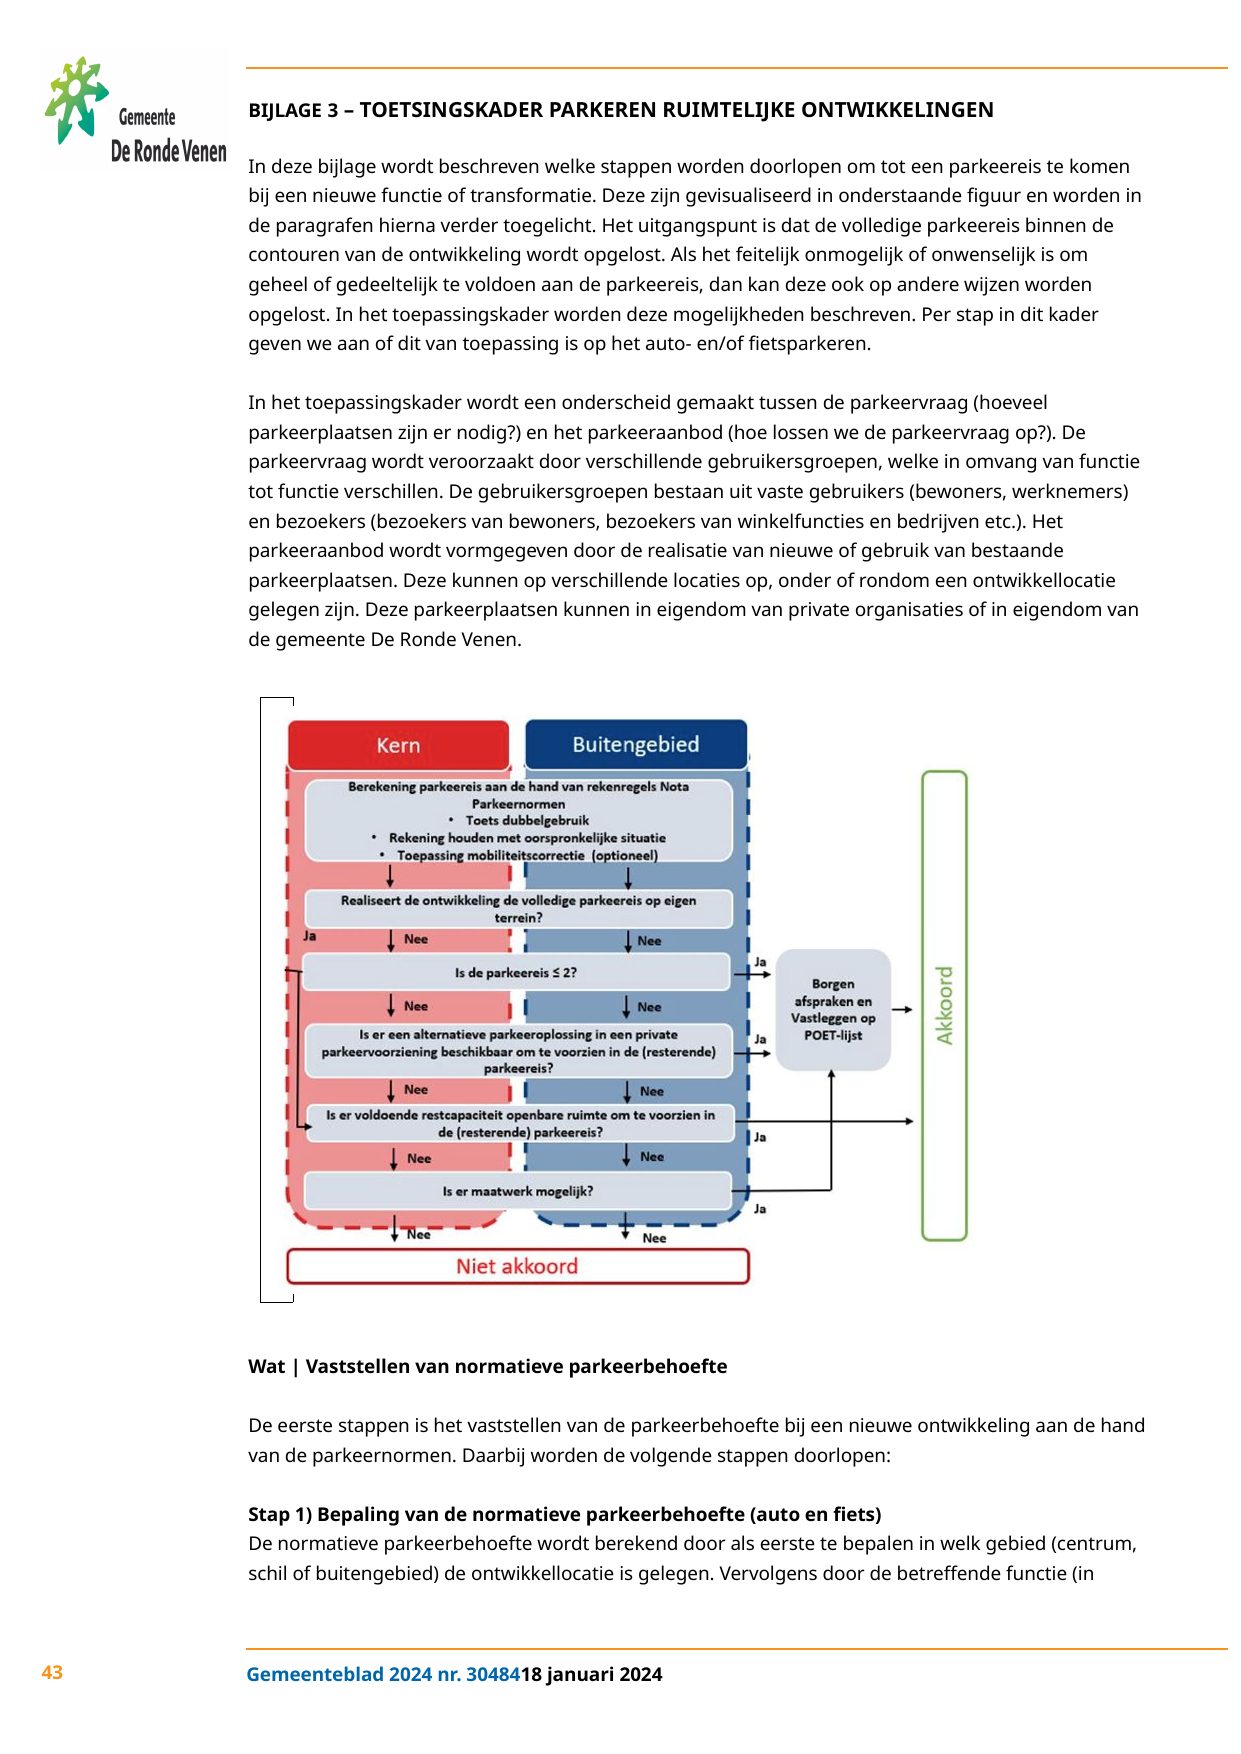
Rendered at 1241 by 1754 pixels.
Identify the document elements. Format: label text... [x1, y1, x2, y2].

text In deze bijlage wordt beschreven welke stappen worden doorlopen om tot een parkeereis te komen bij een nieuwe functie of transformatie. Deze zijn gevisualiseerd in onderstaande figuur en worden in de paragrafen hierna verder toegelicht. Het uitgangspunt is dat de volledige parkeereis binnen de contouren van de ontwikkeling wordt opgelost. Als het feitelijk onmogelijk of onwenselijk is om geheel of gedeeltelijk te voldoen aan de parkeereis, dan kan deze ook op andere wijzen worden opgelost. In het toepassingskader worden deze mogelijkheden beschreven. Per stap in dit kader geven we aan of dit van toepassing is op het auto- en/of fietsparkeren. [248, 153, 1152, 356]
text BIJLAGE 3 – TOETSINGSKADER PARKEREN RUIMTELIJKE ONTWIKKELINGEN [248, 95, 1152, 123]
text Stap 1) Bepaling van de normatieve parkeerbehoefte (auto en fiets) [248, 1501, 1152, 1527]
text De normatieve parkeerbehoefte wordt berekend door als eerste te bepalen in welk gebied (centrum, schil of buitengebied) de ontwikkellocatie is gelegen. Vervolgens door de betreffende functie (in [248, 1531, 1152, 1586]
text Wat | Vaststellen van normatieve parkeerbehoefte [248, 1353, 1152, 1379]
text De eerste stappen is het vaststellen van de parkeerbehoefte bij een nieuwe ontwikkeling aan de hand van de parkeernormen. Daarbij worden de volgende stappen doorlopen: [248, 1412, 1152, 1468]
picture [41, 47, 231, 172]
picture [268, 706, 978, 1294]
text In het toepassingskader wordt een onderscheid gemaakt tussen de parkeervraag (hoeveel parkeerplaatsen zijn er nodig?) en het parkeeraanbod (hoe lossen we de parkeervraag op?). De parkeervraag wordt veroorzaakt door verschillende gebruikersgroepen, welke in omvang van functie tot functie verschillen. De gebruikersgroepen bestaan uit vaste gebruikers (bewoners, werknemers) en bezoekers (bezoekers van bewoners, bezoekers van winkelfuncties en bedrijven etc.). Het parkeeraanbod wordt vormgegeven door de realisatie van nieuwe of gebruik van bestaande parkeerplaatsen. Deze kunnen op verschillende locaties op, onder of rondom een ontwikkellocatie gelegen zijn. Deze parkeerplaatsen kunnen in eigendom van private organisaties of in eigendom van de gemeente De Ronde Venen. [248, 389, 1152, 652]
